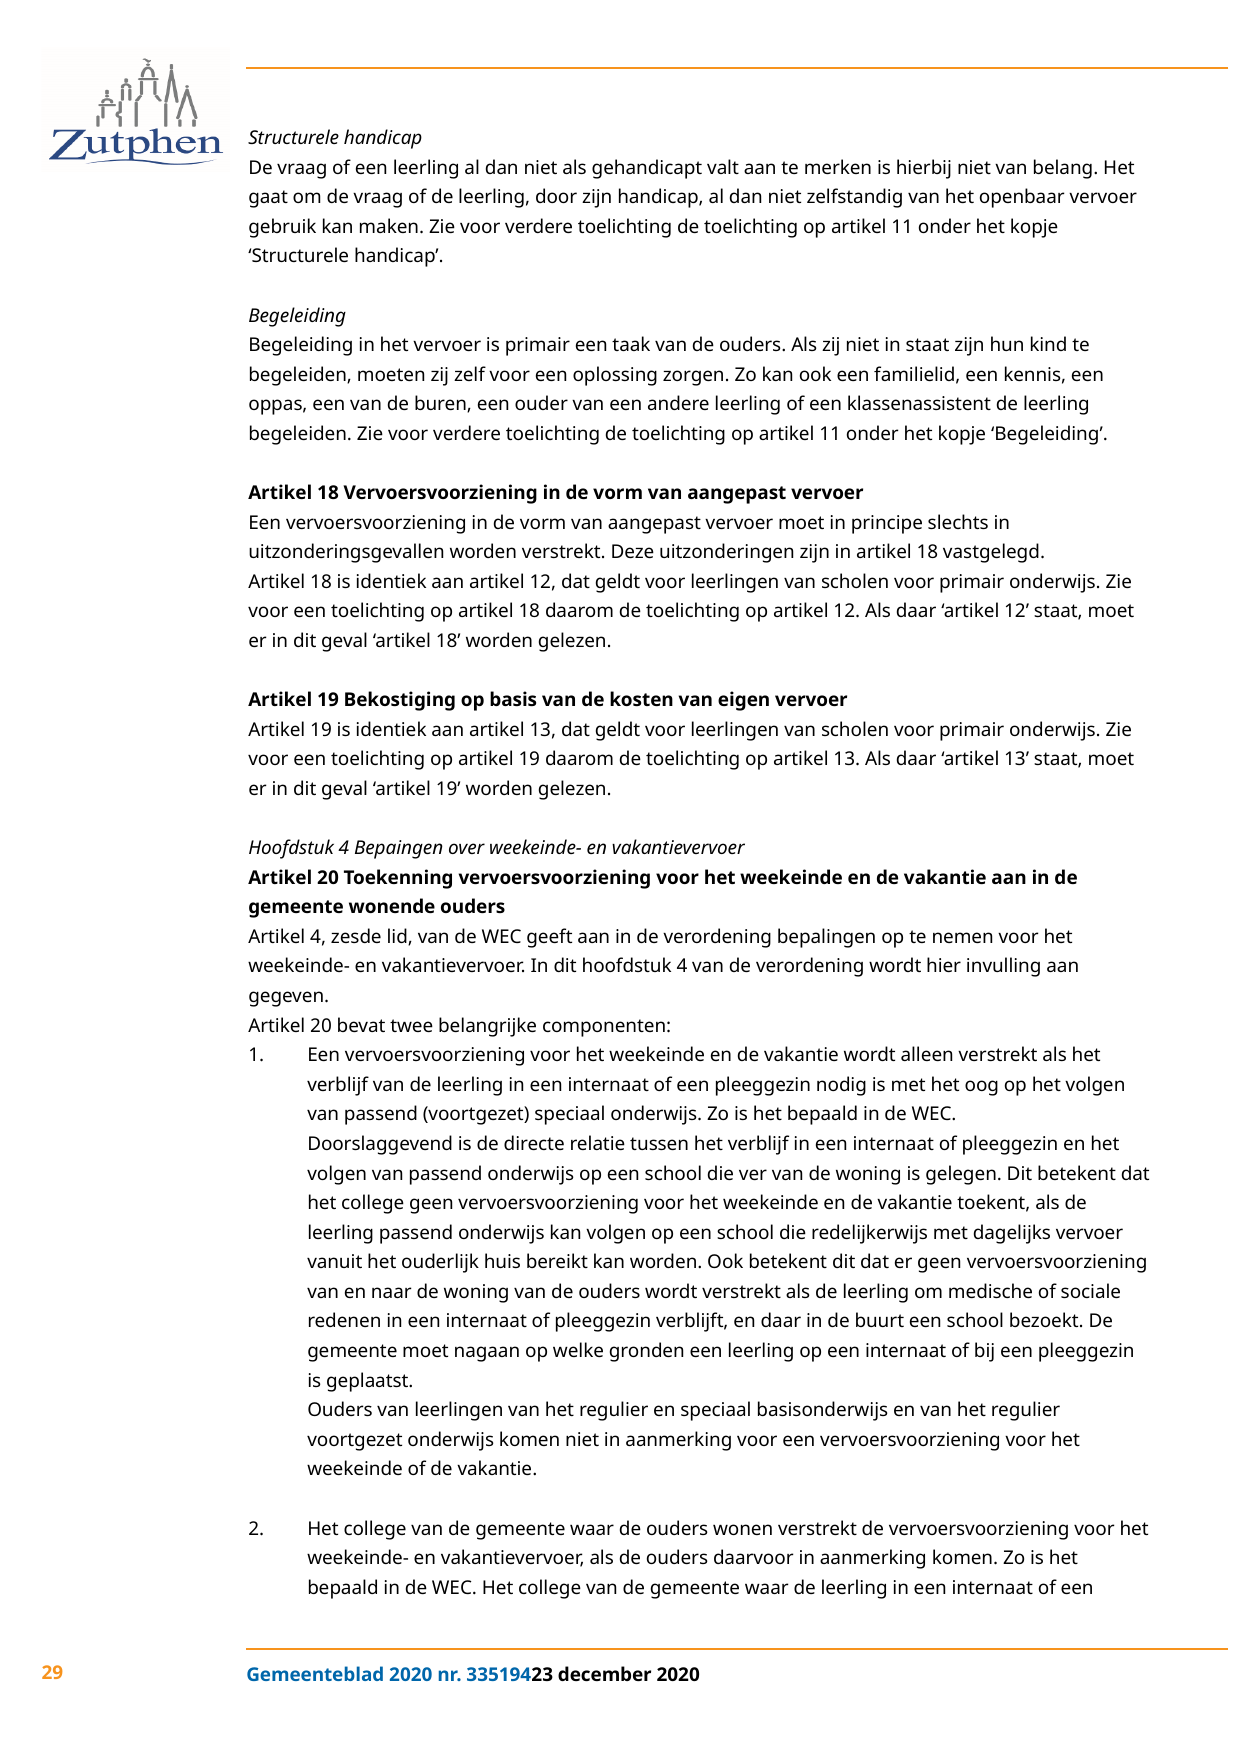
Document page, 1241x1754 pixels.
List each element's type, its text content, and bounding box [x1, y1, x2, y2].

text Begeleiding in het vervoer is primair een taak van de ouders. Als zij niet in staat zijn hun kind te begeleiden, moeten zij zelf voor een oplossing zorgen. Zo kan ook een familielid, een kennis, een oppas, een van de buren, een ouder van een andere leerling of een klassenassistent de leerling begeleiden. Zie voor verdere toelichting de toelichting op artikel 11 onder het kopje ‘Begeleiding’. [248, 331, 1152, 446]
text Structurele handicap [248, 124, 1152, 150]
text Artikel 20 Toekenning vervoersvoorziening voor het weekeinde en de vakantie aan in de gemeente wonende ouders [248, 864, 1152, 919]
text Artikel 18 Vervoersvoorziening in de vorm van aangepast vervoer [248, 479, 1152, 505]
text De vraag of een leerling al dan niet als gehandicapt valt aan te merken is hierbij niet van belang. Het gaat om de vraag of de leerling, door zijn handicap, al dan niet zelfstandig van het openbaar vervoer gebruik kan maken. Zie voor verdere toelichting de toelichting op artikel 11 onder het kopje ‘Structurele handicap’. [248, 154, 1152, 268]
list Een vervoersvoorziening voor het weekeinde en de vakantie wordt alleen verstrekt als het verblijf van de leerling in een internaat of een pleeggezin nodig is met het oog op het volgen van passend (voortgezet) speciaal onderwijs. Zo is het bepaald in de WEC. [248, 1041, 1152, 1126]
list Ouders van leerlingen van het regulier en speciaal basisonderwijs en van het regulier voortgezet onderwijs komen niet in aanmerking voor een vervoersvoorziening voor het weekeinde of de vakantie. [248, 1396, 1152, 1481]
list Doorslaggevend is de directe relatie tussen het verblijf in een internaat of pleeggezin en het volgen van passend onderwijs op een school die ver van de woning is gelegen. Dit betekent dat het college geen vervoersvoorziening voor het weekeinde en de vakantie toekent, als de leerling passend onderwijs kan volgen op een school die redelijkerwijs met dagelijks vervoer vanuit het ouderlijk huis bereikt kan worden. Ook betekent dit dat er geen vervoersvoorziening van en naar de woning van de ouders wordt verstrekt als de leerling om medische of sociale redenen in een internaat of pleeggezin verblijft, en daar in de buurt een school bezoekt. De gemeente moet nagaan op welke gronden een leerling op een internaat of bij een pleeggezin is geplaatst. [248, 1130, 1152, 1393]
text Hoofdstuk 4 Bepaingen over weekeinde- en vakantievervoer [248, 834, 1152, 860]
text Artikel 19 Bekostiging op basis van de kosten van eigen vervoer [248, 686, 1152, 712]
text Een vervoersvoorziening in de vorm van aangepast vervoer moet in principe slechts in uitzonderingsgevallen worden verstrekt. Deze uitzonderingen zijn in artikel 18 vastgelegd. [248, 509, 1152, 564]
text Artikel 18 is identiek aan artikel 12, dat geldt voor leerlingen van scholen voor primair onderwijs. Zie voor een toelichting op artikel 18 daarom de toelichting op artikel 12. Als daar ‘artikel 12’ staat, moet er in dit geval ‘artikel 18’ worden gelezen. [248, 568, 1152, 653]
text Artikel 20 bevat twee belangrijke componenten: [248, 1012, 1152, 1038]
list Het college van de gemeente waar de ouders wonen verstrekt de vervoersvoorziening voor het weekeinde- en vakantievervoer, als de ouders daarvoor in aanmerking komen. Zo is het bepaald in de WEC. Het college van de gemeente waar de leerling in een internaat of een [248, 1515, 1152, 1600]
picture [41, 47, 231, 172]
text Begeleiding [248, 302, 1152, 328]
text Artikel 19 is identiek aan artikel 13, dat geldt voor leerlingen van scholen voor primair onderwijs. Zie voor een toelichting op artikel 19 daarom de toelichting op artikel 13. Als daar ‘artikel 13’ staat, moet er in dit geval ‘artikel 19’ worden gelezen. [248, 716, 1152, 801]
text Artikel 4, zesde lid, van de WEC geeft aan in de verordening bepalingen op te nemen voor het weekeinde- en vakantievervoer. In dit hoofdstuk 4 van de verordening wordt hier invulling aan gegeven. [248, 923, 1152, 1008]
